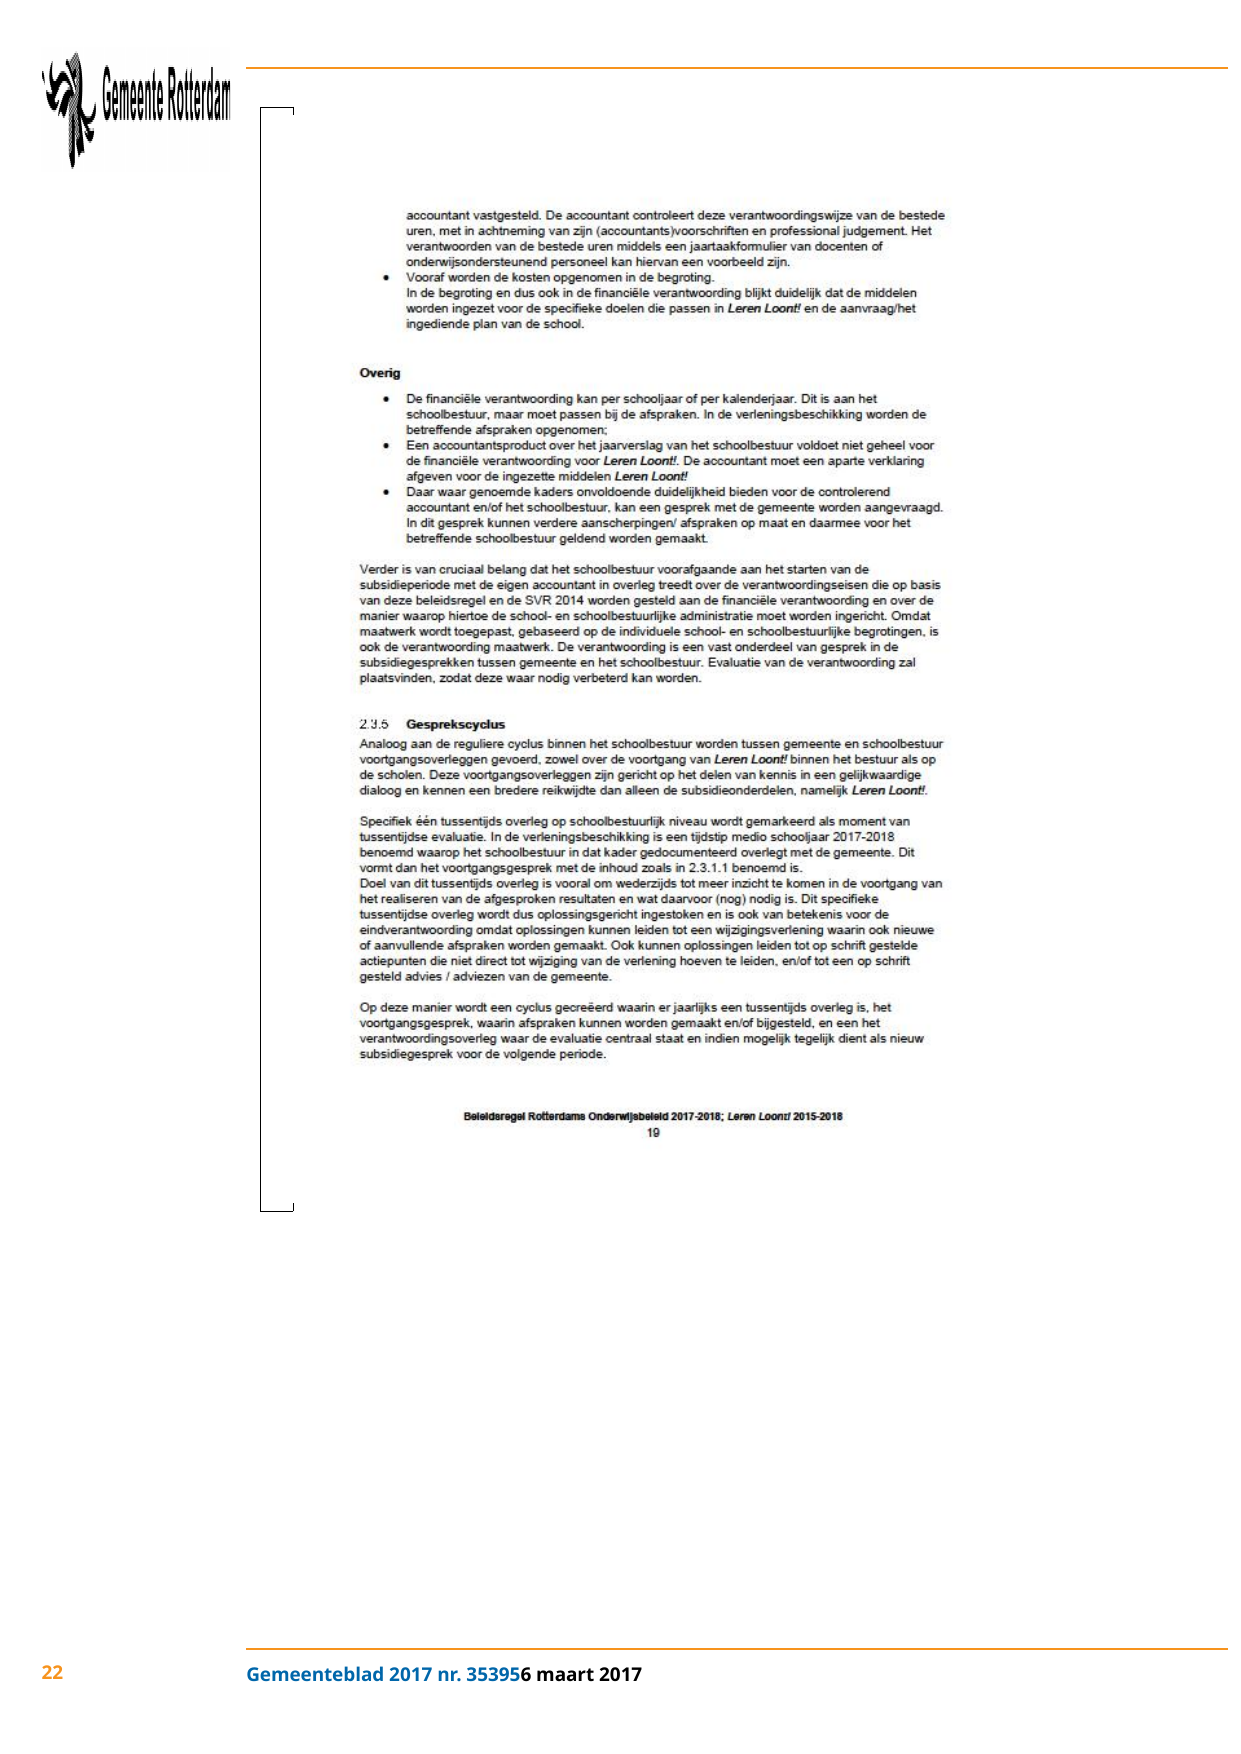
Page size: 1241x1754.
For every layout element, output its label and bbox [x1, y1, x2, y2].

picture [41, 47, 231, 172]
picture [268, 115, 1038, 1203]
